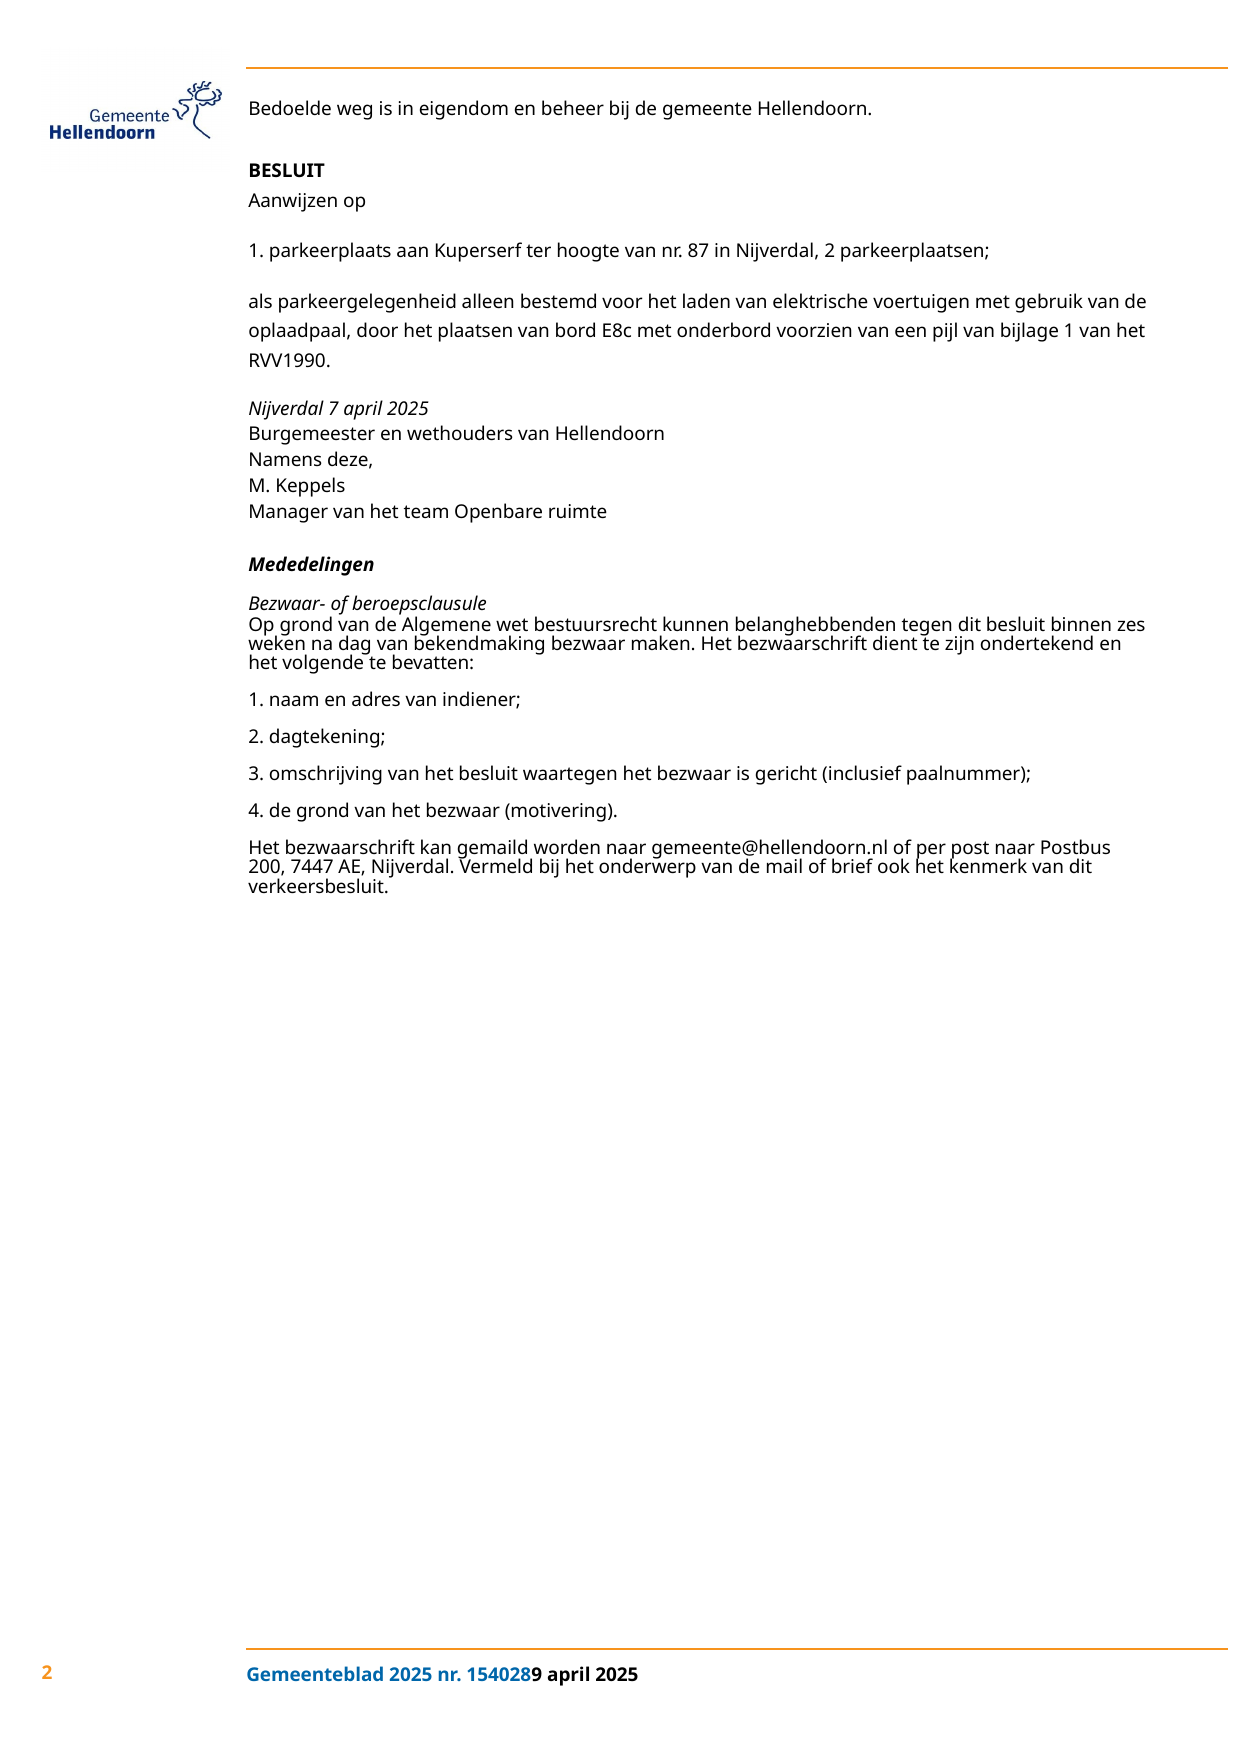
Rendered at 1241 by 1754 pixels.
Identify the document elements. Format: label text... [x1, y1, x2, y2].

text Namens deze, [248, 446, 1152, 472]
text 1. naam en adres van indiener; [248, 691, 1152, 711]
text Bedoelde weg is in eigendom en beheer bij de gemeente Hellendoorn. [248, 95, 1152, 121]
text Bezwaar- of beroepsclausule [248, 590, 1152, 616]
text 3. omschrijving van het besluit waartegen het bezwaar is gericht (inclusief paalnummer); [248, 765, 1152, 784]
text Manager van het team Openbare ruimte [248, 498, 1152, 523]
text Aanwijzen op [248, 187, 1152, 213]
text Burgemeester en wethouders van Hellendoorn [248, 421, 1152, 446]
text 2. dagtekening; [248, 728, 1152, 747]
text 4. de grond van het bezwaar (motivering). [248, 802, 1152, 821]
text Mededelingen [248, 551, 1152, 576]
text BESLUIT [248, 157, 1152, 183]
text 1. parkeerplaats aan Kuperserf ter hoogte van nr. 87 in Nijverdal, 2 parkeerplaatsen; [248, 237, 1152, 263]
text Het bezwaarschrift kan gemaild worden naar gemeente@hellendoorn.nl of per post naar Postbus 200, 7447 AE, Nijverdal. Vermeld bij het onderwerp van de mail of brief ook het kenmerk van dit verkeersbesluit. [248, 839, 1152, 897]
text Nijverdal 7 april 2025 [248, 395, 1152, 421]
text Op grond van de Algemene wet bestuursrecht kunnen belanghebbenden tegen dit besluit binnen zes weken na dag van bekendmaking bezwaar maken. Het bezwaarschrift dient te zijn ondertekend en het volgende te bevatten: [248, 616, 1152, 673]
text M. Keppels [248, 472, 1152, 498]
text als parkeergelegenheid alleen bestemd voor het laden van elektrische voertuigen met gebruik van de oplaadpaal, door het plaatsen van bord E8c met onderbord voorzien van een pijl van bijlage 1 van het RVV1990. [248, 288, 1152, 373]
picture [41, 47, 231, 172]
